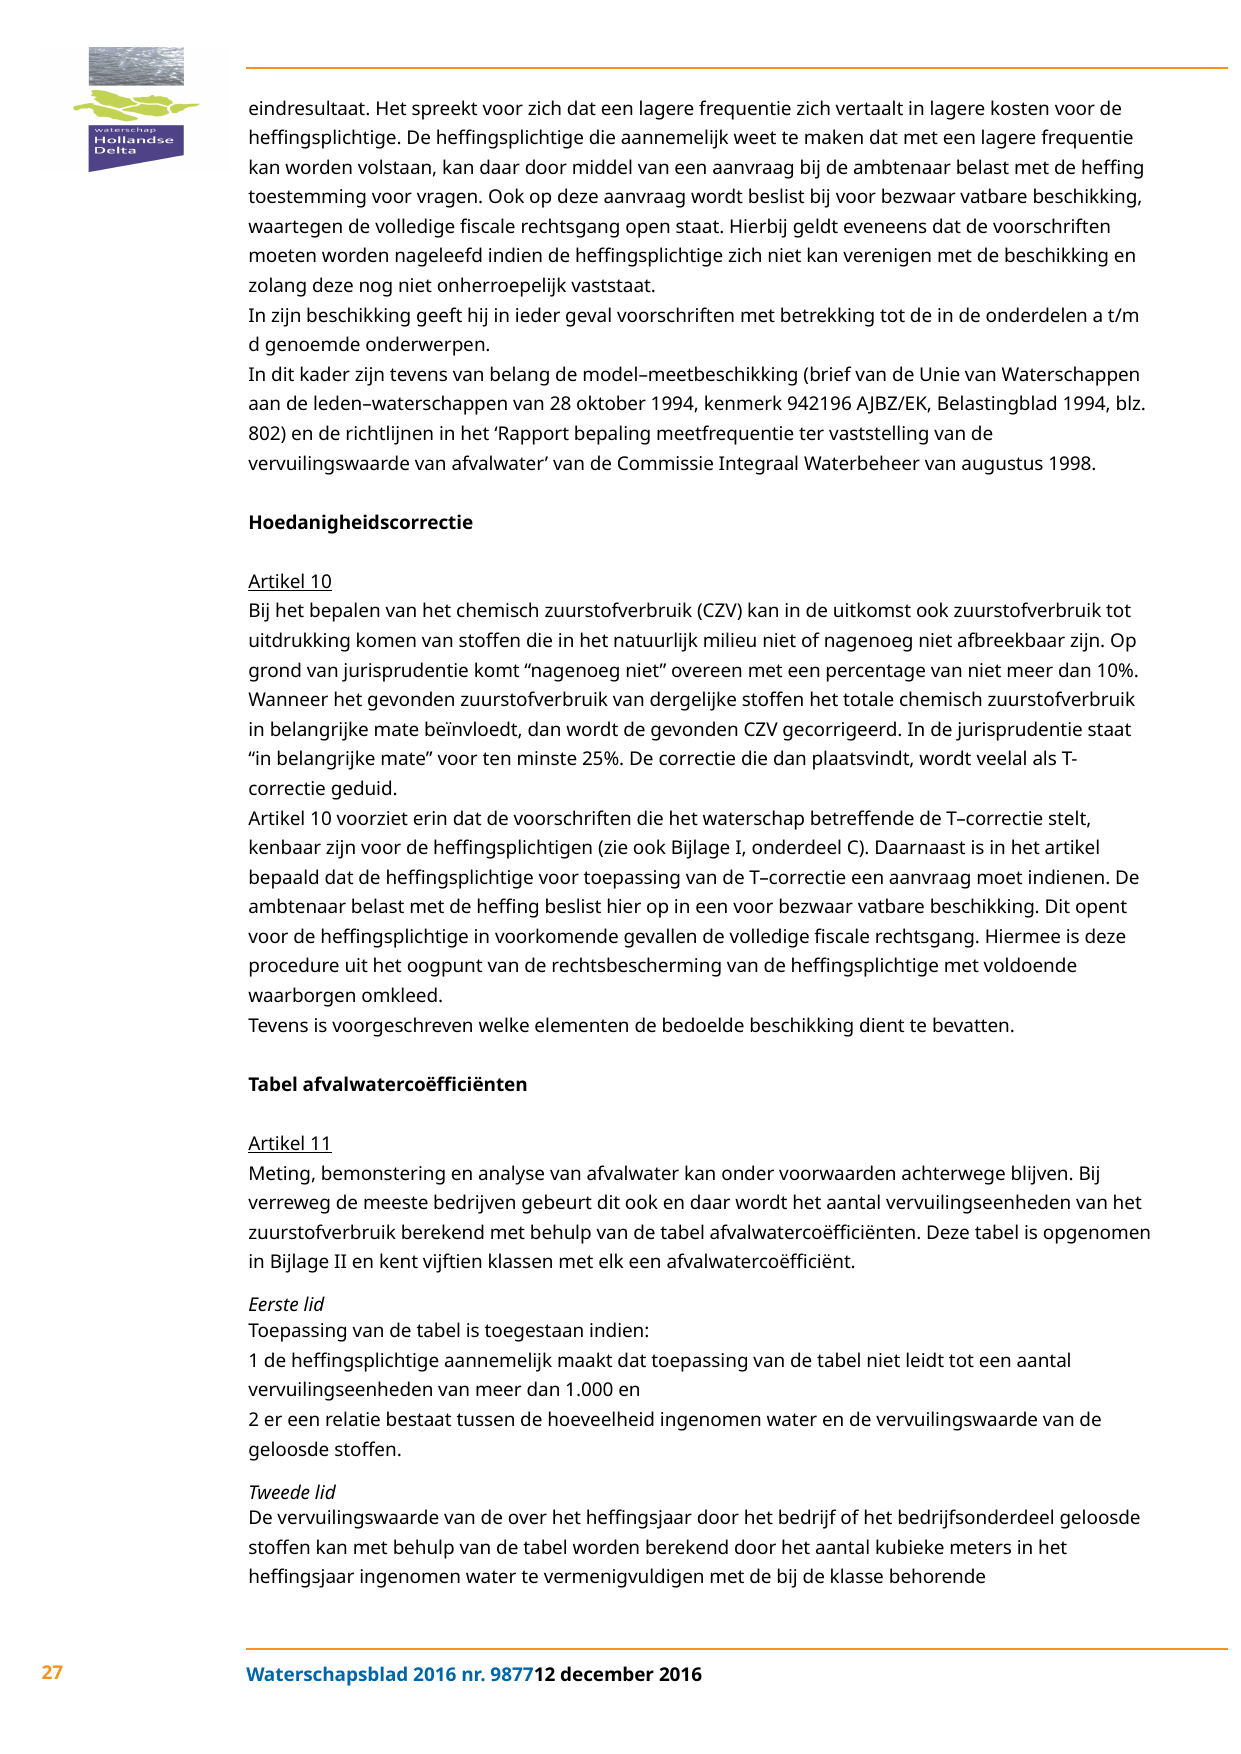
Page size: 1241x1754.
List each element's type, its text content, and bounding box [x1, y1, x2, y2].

text Tevens is voorgeschreven welke elementen de bedoelde beschikking dient te bevatten. [248, 1012, 1152, 1038]
text Artikel 10 voorziet erin dat de voorschriften die het waterschap betreffende de T–correctie stelt, kenbaar zijn voor de heffingsplichtigen (zie ook Bijlage I, onderdeel C). Daarnaast is in het artikel bepaald dat de heffingsplichtige voor toepassing van de T–correctie een aanvraag moet indienen. De ambtenaar belast met de heffing beslist hier op in een voor bezwaar vatbare beschikking. Dit opent voor de heffingsplichtige in voorkomende gevallen de volledige fiscale rechtsgang. Hiermee is deze procedure uit het oogpunt van de rechtsbescherming van de heffingsplichtige met voldoende waarborgen omkleed. [248, 805, 1152, 1008]
text eindresultaat. Het spreekt voor zich dat een lagere frequentie zich vertaalt in lagere kosten voor de heffingsplichtige. De heffingsplichtige die aannemelijk weet te maken dat met een lagere frequentie kan worden volstaan, kan daar door middel van een aanvraag bij de ambtenaar belast met de heffing toestemming voor vragen. Ook op deze aanvraag wordt beslist bij voor bezwaar vatbare beschikking, waartegen de volledige fiscale rechtsgang open staat. Hierbij geldt eveneens dat de voorschriften moeten worden nageleefd indien de heffingsplichtige zich niet kan verenigen met de beschikking en zolang deze nog niet onherroepelijk vaststaat. [248, 95, 1152, 298]
text Meting, bemonstering en analyse van afvalwater kan onder voorwaarden achterwege blijven. Bij verreweg de meeste bedrijven gebeurt dit ook en daar wordt het aantal vervuilingseenheden van het zuurstofverbruik berekend met behulp van de tabel afvalwatercoëfficiënten. Deze tabel is opgenomen in Bijlage II en kent vijftien klassen met elk een afvalwatercoëfficiënt. [248, 1160, 1152, 1274]
text Hoedanigheidscorrectie [248, 509, 1152, 535]
text In dit kader zijn tevens van belang de model–meetbeschikking (brief van de Unie van Waterschappen aan de leden–waterschappen van 28 oktober 1994, kenmerk 942196 AJBZ/EK, Belastingblad 1994, blz. 802) en de richtlijnen in het ‘Rapport bepaling meetfrequentie ter vaststelling van de vervuilingswaarde van afvalwater’ van de Commissie Integraal Waterbeheer van augustus 1998. [248, 361, 1152, 476]
text De vervuilingswaarde van de over het heffingsjaar door het bedrijf of het bedrijfsonderdeel geloosde stoffen kan met behulp van de tabel worden berekend door het aantal kubieke meters in het heffingsjaar ingenomen water te vermenigvuldigen met de bij de klasse behorende [248, 1504, 1152, 1589]
text 2 er een relatie bestaat tussen de hoeveelheid ingenomen water en de vervuilingswaarde van de geloosde stoffen. [248, 1406, 1152, 1461]
text Eerste lid [248, 1292, 1152, 1317]
text Tabel afvalwatercoëfficiënten [248, 1071, 1152, 1097]
text Artikel 10 [248, 568, 1152, 594]
picture [41, 47, 231, 172]
text Tweede lid [248, 1479, 1152, 1504]
text Artikel 11 [248, 1130, 1152, 1156]
text 1 de heffingsplichtige aannemelijk maakt dat toepassing van de tabel niet leidt tot een aantal vervuilingseenheden van meer dan 1.000 en [248, 1347, 1152, 1402]
text In zijn beschikking geeft hij in ieder geval voorschriften met betrekking tot de in de onderdelen a t/m d genoemde onderwerpen. [248, 302, 1152, 357]
text Toepassing van de tabel is toegestaan indien: [248, 1317, 1152, 1343]
text Bij het bepalen van het chemisch zuurstofverbruik (CZV) kan in de uitkomst ook zuurstofverbruik tot uitdrukking komen van stoffen die in het natuurlijk milieu niet of nagenoeg niet afbreekbaar zijn. Op grond van jurisprudentie komt “nagenoeg niet” overeen met een percentage van niet meer dan 10%. Wanneer het gevonden zuurstofverbruik van dergelijke stoffen het totale chemisch zuurstofverbruik in belangrijke mate beïnvloedt, dan wordt de gevonden CZV gecorrigeerd. In de jurisprudentie staat “in belangrijke mate” voor ten minste 25%. De correctie die dan plaatsvindt, wordt veelal als T-correctie geduid. [248, 598, 1152, 801]
